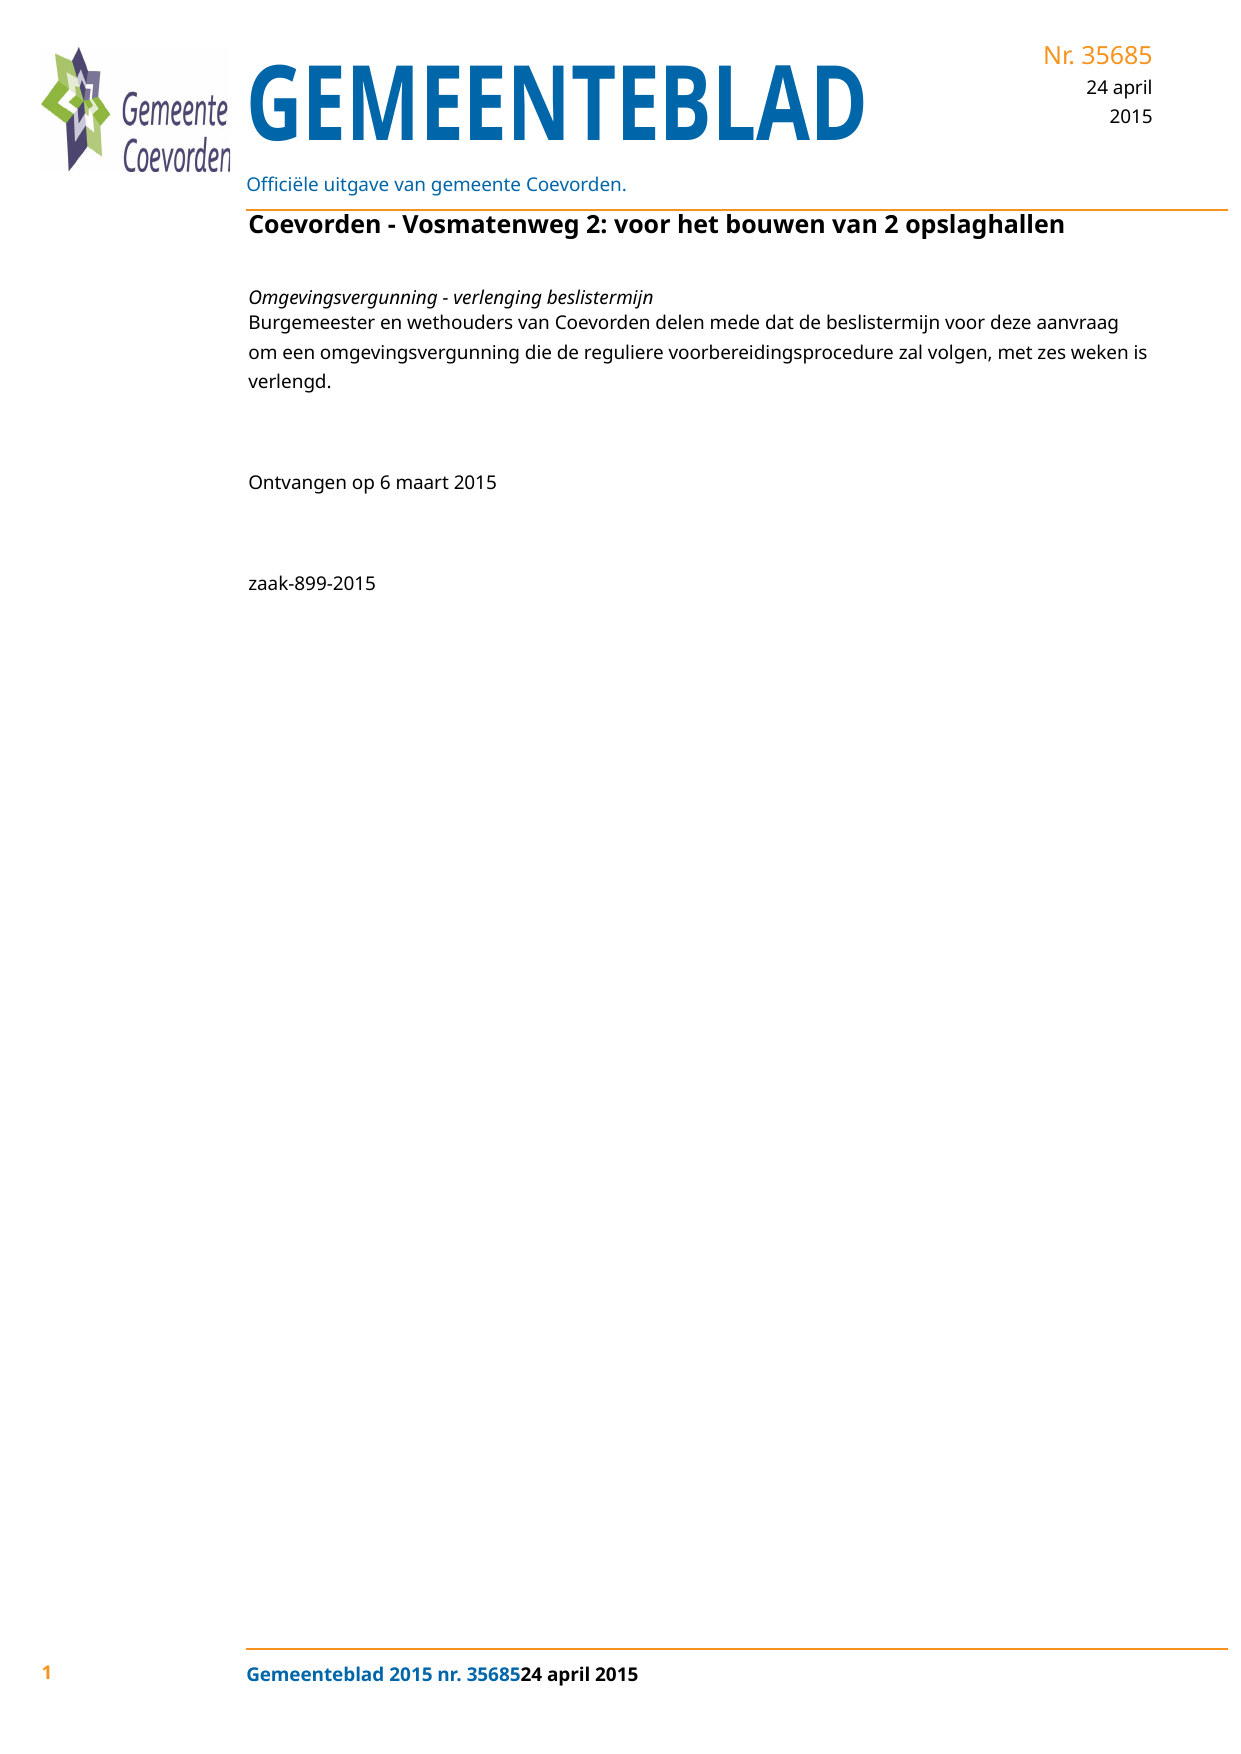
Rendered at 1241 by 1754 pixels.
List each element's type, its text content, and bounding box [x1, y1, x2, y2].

picture [41, 47, 231, 172]
text Burgemeester en wethouders van Coevorden delen mede dat de beslistermijn voor deze aanvraag om een omgevingsvergunning die de reguliere voorbereidingsprocedure zal volgen, met zes weken is verlengd. [248, 309, 1152, 394]
text Ontvangen op 6 maart 2015 [248, 469, 1152, 495]
text zaak-899-2015 [248, 570, 1152, 596]
text Coevorden - Vosmatenweg 2: voor het bouwen van 2 opslaghallen [248, 211, 1152, 241]
text Omgevingsvergunning - verlenging beslistermijn [248, 284, 1152, 309]
